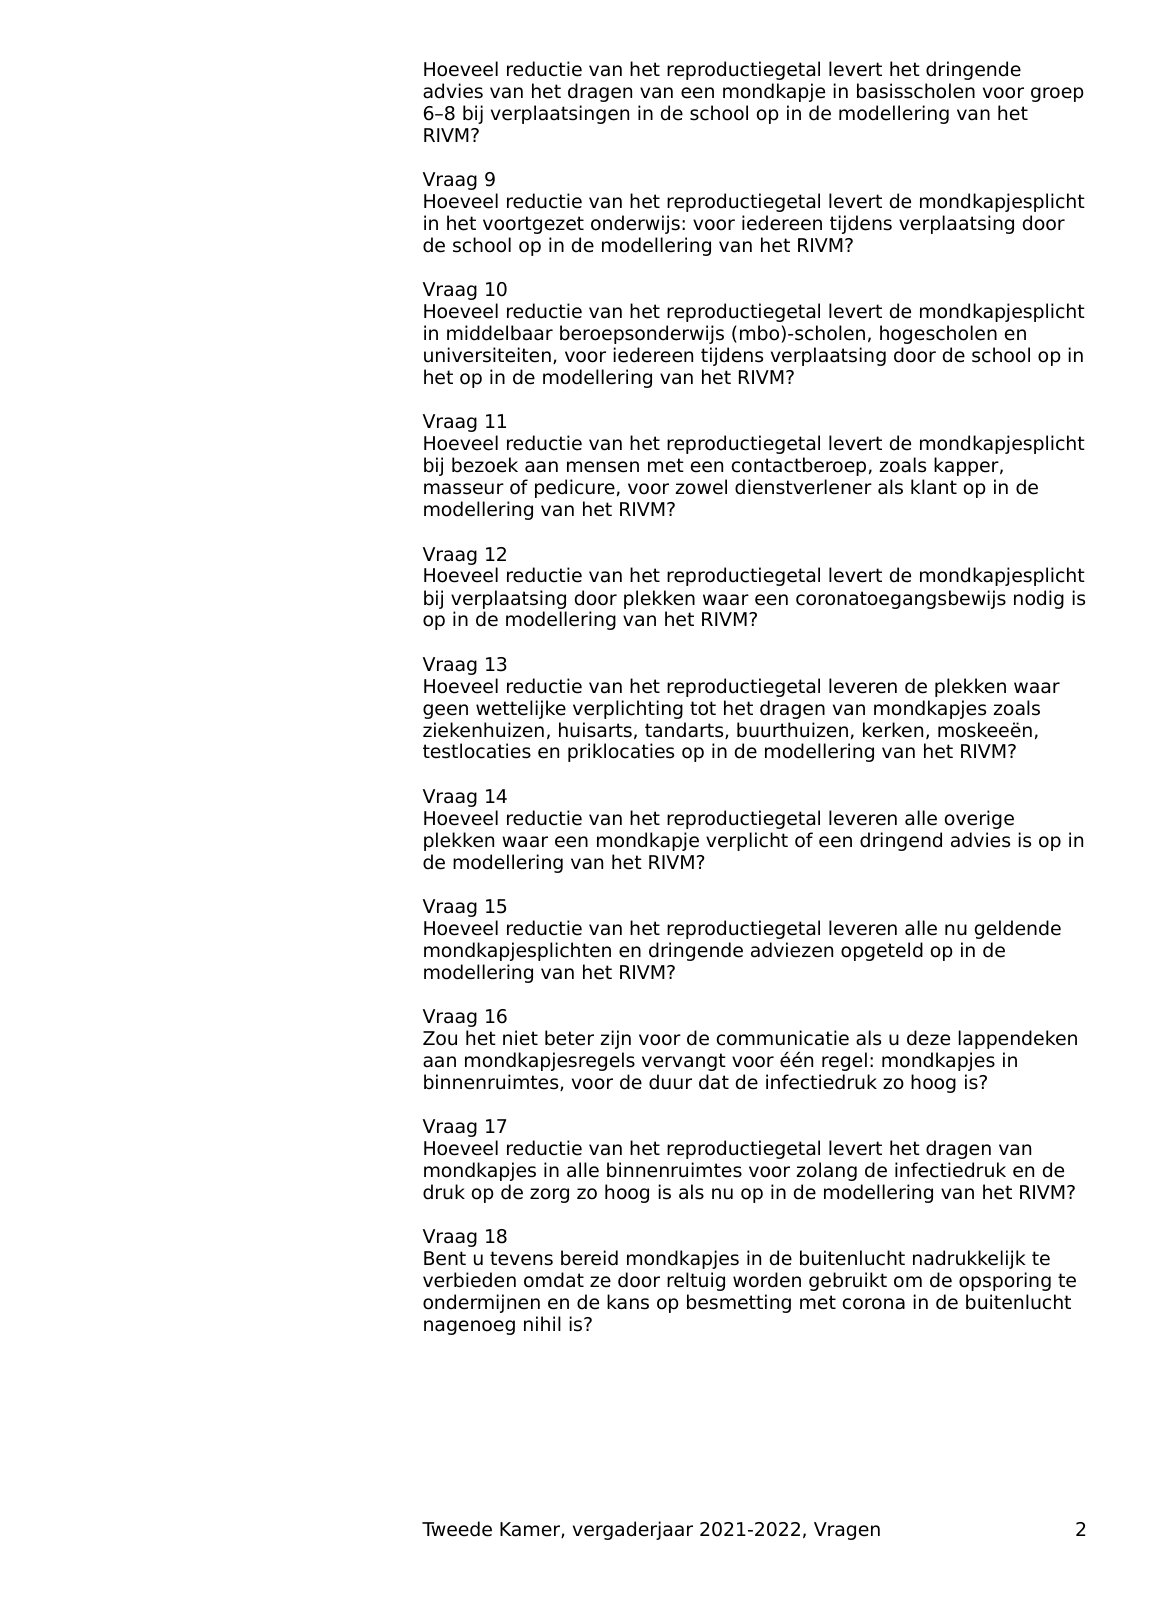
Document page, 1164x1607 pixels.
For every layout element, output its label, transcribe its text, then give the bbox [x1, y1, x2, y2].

text Vraag 14 [422, 786, 1087, 808]
text Vraag 16 [422, 1006, 1087, 1028]
text Hoeveel reductie van het reproductiegetal levert de mondkapjesplicht in middelbaar beroepsonderwijs (mbo)-scholen, hogescholen en universiteiten, voor iedereen tijdens verplaatsing door de school op in het op in de modellering van het RIVM? [422, 301, 1087, 389]
text Vraag 15 [422, 896, 1087, 918]
text Hoeveel reductie van het reproductiegetal levert de mondkapjesplicht in het voortgezet onderwijs: voor iedereen tijdens verplaatsing door de school op in de modellering van het RIVM? [422, 191, 1087, 257]
text Vraag 11 [422, 411, 1087, 433]
text Vraag 10 [422, 279, 1087, 301]
text Vraag 13 [422, 653, 1087, 676]
text Vraag 9 [422, 169, 1087, 191]
text Hoeveel reductie van het reproductiegetal levert de mondkapjesplicht bij bezoek aan mensen met een contactberoep, zoals kapper, masseur of pedicure, voor zowel dienstverlener als klant op in de modellering van het RIVM? [422, 433, 1087, 521]
text Zou het niet beter zijn voor de communicatie als u deze lappendeken aan mondkapjesregels vervangt voor één regel: mondkapjes in binnenruimtes, voor de duur dat de infectiedruk zo hoog is? [422, 1028, 1087, 1094]
text Vraag 12 [422, 543, 1087, 565]
text Vraag 18 [422, 1226, 1087, 1248]
text Hoeveel reductie van het reproductiegetal levert de mondkapjesplicht bij verplaatsing door plekken waar een coronatoegangsbewijs nodig is op in de modellering van het RIVM? [422, 565, 1087, 631]
text Hoeveel reductie van het reproductiegetal leveren alle nu geldende mondkapjesplichten en dringende adviezen opgeteld op in de modellering van het RIVM? [422, 918, 1087, 984]
text Hoeveel reductie van het reproductiegetal levert het dringende advies van het dragen van een mondkapje in basisscholen voor groep 6–8 bij verplaatsingen in de school op in de modellering van het RIVM? [422, 59, 1087, 147]
text Vraag 17 [422, 1116, 1087, 1138]
text Hoeveel reductie van het reproductiegetal leveren alle overige plekken waar een mondkapje verplicht of een dringend advies is op in de modellering van het RIVM? [422, 808, 1087, 873]
text Hoeveel reductie van het reproductiegetal leveren de plekken waar geen wettelijke verplichting tot het dragen van mondkapjes zoals ziekenhuizen, huisarts, tandarts, buurthuizen, kerken, moskeeën, testlocaties en priklocaties op in de modellering van het RIVM? [422, 676, 1087, 763]
text Hoeveel reductie van het reproductiegetal levert het dragen van mondkapjes in alle binnenruimtes voor zolang de infectiedruk en de druk op de zorg zo hoog is als nu op in de modellering van het RIVM? [422, 1138, 1087, 1204]
text Bent u tevens bereid mondkapjes in de buitenlucht nadrukkelijk te verbieden omdat ze door reltuig worden gebruikt om de opsporing te ondermijnen en de kans op besmetting met corona in de buitenlucht nagenoeg nihil is? [422, 1248, 1087, 1336]
